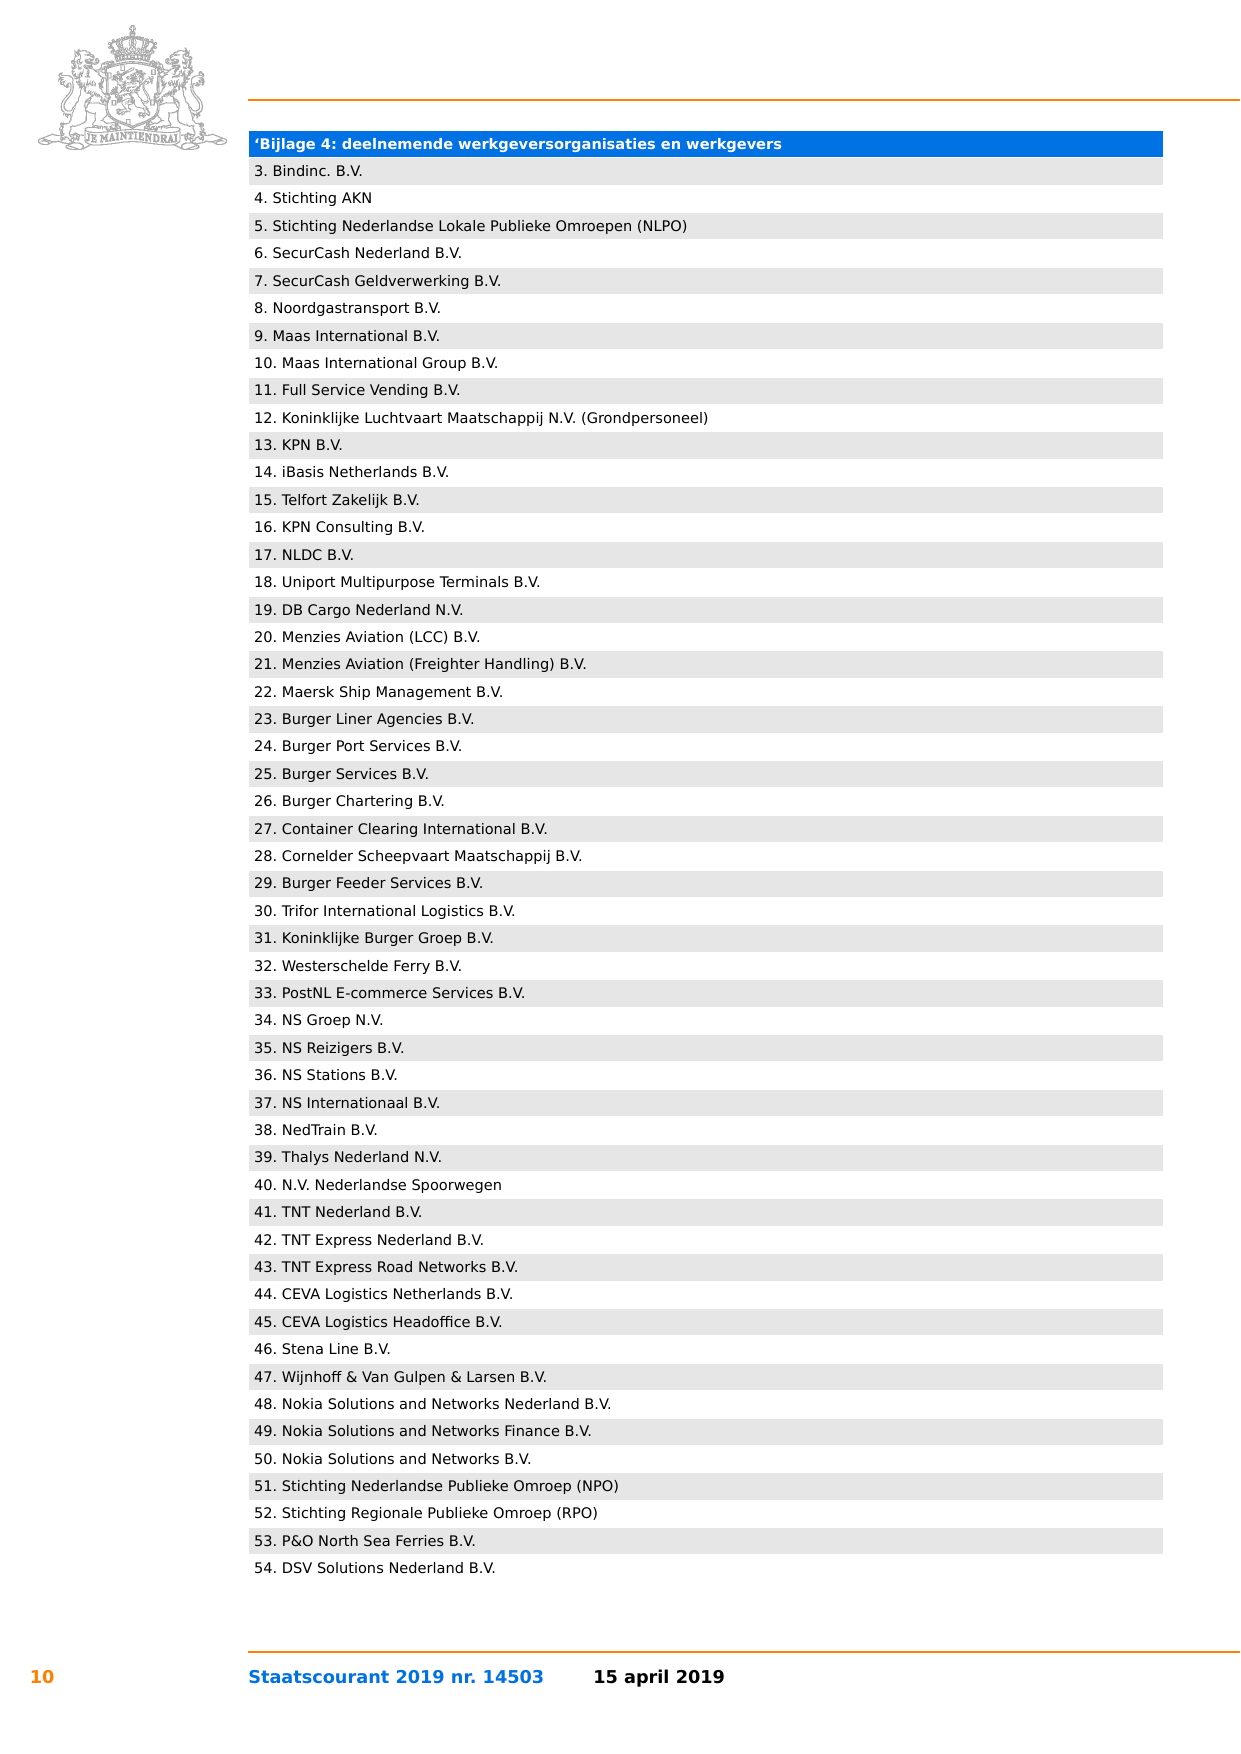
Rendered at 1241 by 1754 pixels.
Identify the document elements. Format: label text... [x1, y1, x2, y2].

table_cell 12. Koninklijke Luchtvaart Maatschappij N.V. (Grondpersoneel) [249, 405, 1163, 431]
table_cell 6. SecurCash Nederland B.V. [249, 241, 1163, 267]
table_cell 42. TNT Express Nederland B.V. [249, 1227, 1163, 1253]
table_cell 41. TNT Nederland B.V. [249, 1199, 1163, 1226]
table_cell 34. NS Groep N.V. [249, 1008, 1163, 1034]
table_cell 18. Uniport Multipurpose Terminals B.V. [249, 569, 1163, 596]
table_cell 20. Menzies Aviation (LCC) B.V. [249, 624, 1163, 650]
table_cell 52. Stichting Regionale Publieke Omroep (RPO) [249, 1501, 1163, 1527]
table_cell 4. Stichting AKN [249, 186, 1163, 212]
table_cell 15. Telfort Zakelijk B.V. [249, 487, 1163, 513]
table_cell 16. KPN Consulting B.V. [249, 515, 1163, 541]
table_cell 26. Burger Chartering B.V. [249, 789, 1163, 815]
picture [38, 25, 227, 150]
table_cell 17. NLDC B.V. [249, 542, 1163, 568]
table_cell 13. KPN B.V. [249, 432, 1163, 459]
table_cell 45. CEVA Logistics Headoffice B.V. [249, 1309, 1163, 1335]
table_cell 37. NS Internationaal B.V. [249, 1090, 1163, 1116]
table_cell 50. Nokia Solutions and Networks B.V. [249, 1446, 1163, 1472]
table_header ‘Bijlage 4: deelnemende werkgeversorganisaties en werkgevers [249, 131, 1163, 157]
table_cell 23. Burger Liner Agencies B.V. [249, 706, 1163, 733]
table_cell 51. Stichting Nederlandse Publieke Omroep (NPO) [249, 1473, 1163, 1500]
table_cell 25. Burger Services B.V. [249, 761, 1163, 787]
table_cell 7. SecurCash Geldverwerking B.V. [249, 268, 1163, 294]
table_cell 35. NS Reizigers B.V. [249, 1035, 1163, 1061]
table_cell 32. Westerschelde Ferry B.V. [249, 953, 1163, 979]
table_cell 47. Wijnhoff & Van Gulpen & Larsen B.V. [249, 1364, 1163, 1390]
table_cell 36. NS Stations B.V. [249, 1063, 1163, 1089]
table_cell 22. Maersk Ship Management B.V. [249, 679, 1163, 705]
table_cell 44. CEVA Logistics Netherlands B.V. [249, 1282, 1163, 1308]
table_cell 48. Nokia Solutions and Networks Nederland B.V. [249, 1391, 1163, 1417]
table_cell 27. Container Clearing International B.V. [249, 816, 1163, 842]
table_cell 30. Trifor International Logistics B.V. [249, 898, 1163, 924]
table_cell 49. Nokia Solutions and Networks Finance B.V. [249, 1419, 1163, 1445]
table_cell 24. Burger Port Services B.V. [249, 734, 1163, 760]
table_cell 33. PostNL E-commerce Services B.V. [249, 980, 1163, 1007]
table_cell 28. Cornelder Scheepvaart Maatschappij B.V. [249, 843, 1163, 869]
table_cell 43. TNT Express Road Networks B.V. [249, 1254, 1163, 1281]
table_cell 40. N.V. Nederlandse Spoorwegen [249, 1172, 1163, 1198]
table_cell 38. NedTrain B.V. [249, 1117, 1163, 1143]
table_cell 3. Bindinc. B.V. [249, 158, 1163, 185]
table_cell 8. Noordgastransport B.V. [249, 295, 1163, 322]
table_cell 11. Full Service Vending B.V. [249, 378, 1163, 404]
table_cell 29. Burger Feeder Services B.V. [249, 871, 1163, 897]
table_cell 39. Thalys Nederland N.V. [249, 1145, 1163, 1171]
table_cell 10. Maas International Group B.V. [249, 350, 1163, 376]
table_cell 9. Maas International B.V. [249, 323, 1163, 349]
table_cell 5. Stichting Nederlandse Lokale Publieke Omroepen (NLPO) [249, 213, 1163, 239]
table_cell 21. Menzies Aviation (Freighter Handling) B.V. [249, 651, 1163, 678]
table_cell 19. DB Cargo Nederland N.V. [249, 597, 1163, 623]
table_cell 14. iBasis Netherlands B.V. [249, 460, 1163, 486]
table_cell 31. Koninklijke Burger Groep B.V. [249, 925, 1163, 952]
table_cell 46. Stena Line B.V. [249, 1336, 1163, 1363]
table_cell 53. P&O North Sea Ferries B.V. [249, 1528, 1163, 1554]
table_cell 54. DSV Solutions Nederland B.V. [249, 1556, 1163, 1582]
